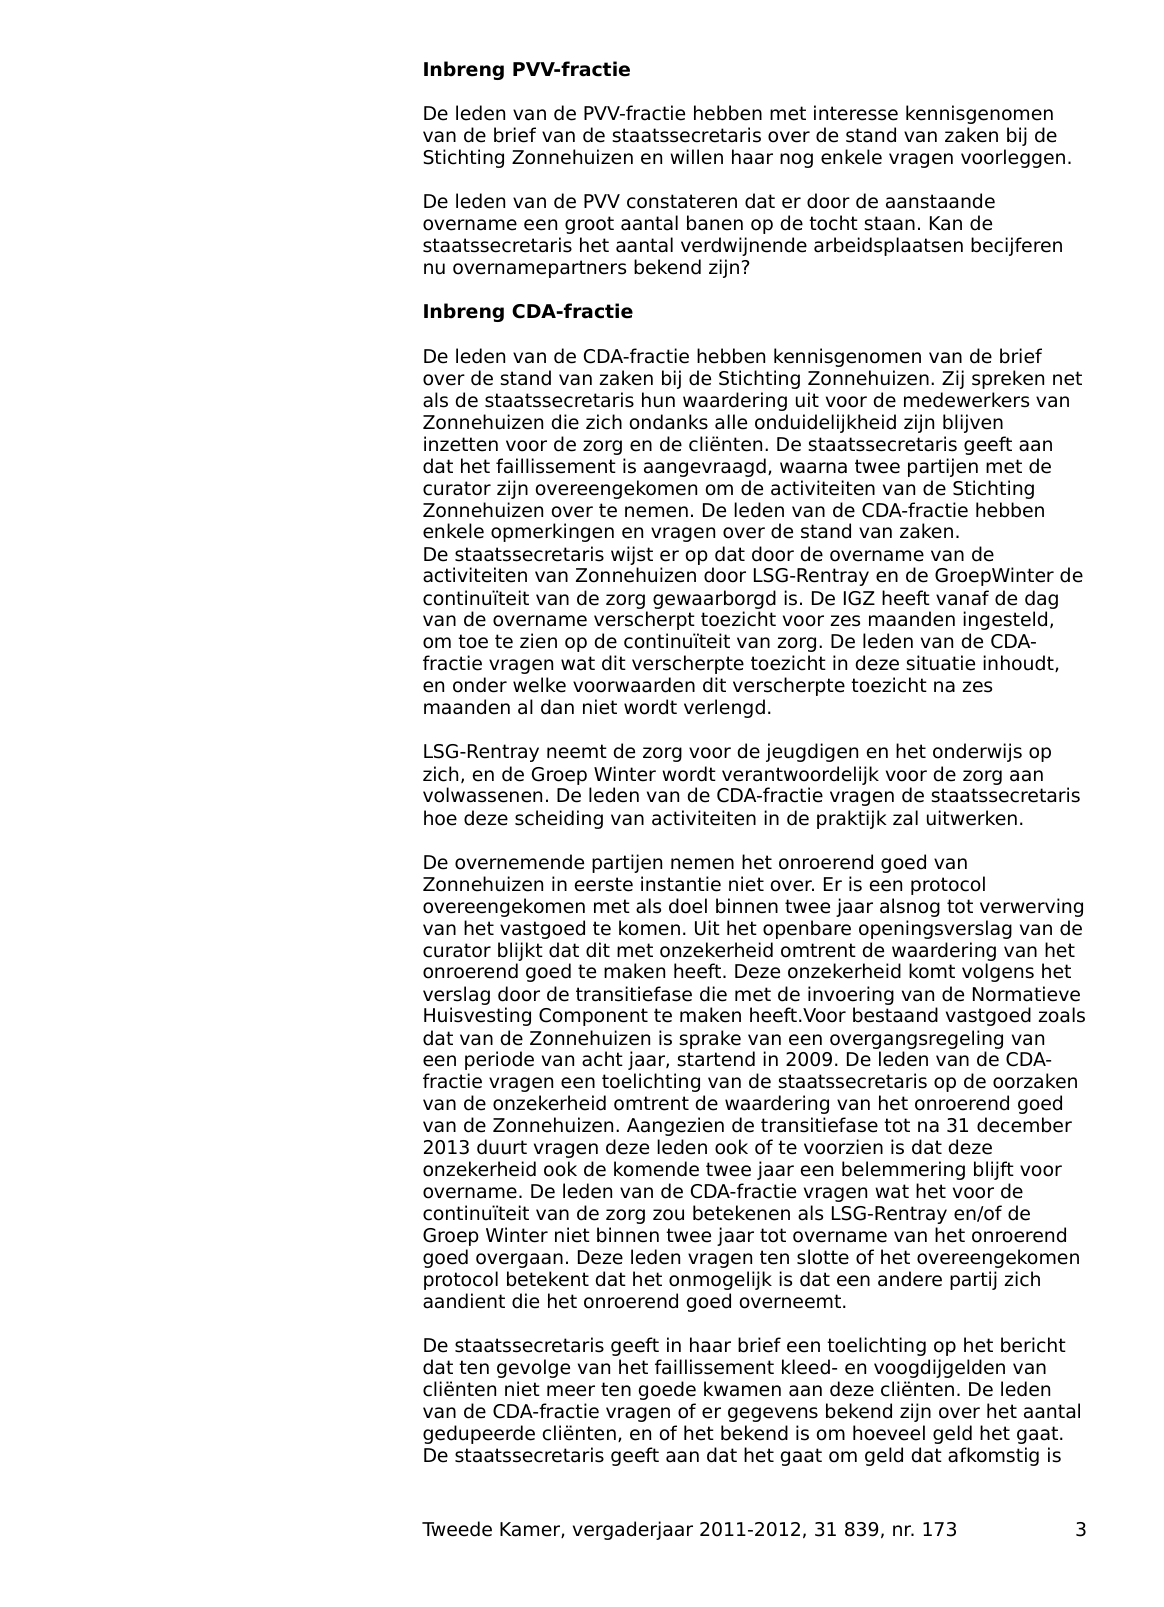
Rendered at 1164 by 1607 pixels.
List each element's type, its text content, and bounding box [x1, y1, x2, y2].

text LSG-Rentray neemt de zorg voor de jeugdigen en het onderwijs op zich, en de Groep Winter wordt verantwoordelijk voor de zorg aan volwassenen. De leden van de CDA-fractie vragen de staatssecretaris hoe deze scheiding van activiteiten in de praktijk zal uitwerken. [422, 741, 1087, 829]
text De staatssecretaris geeft in haar brief een toelichting op het bericht dat ten gevolge van het faillissement kleed- en voogdijgelden van cliënten niet meer ten goede kwamen aan deze cliënten. De leden van de CDA-fractie vragen of er gegevens bekend zijn over het aantal gedupeerde cliënten, en of het bekend is om hoeveel geld het gaat. De staatssecretaris geeft aan dat het gaat om geld dat afkomstig is [422, 1335, 1087, 1467]
text De leden van de PVV-fractie hebben met interesse kennisgenomen van de brief van de staatssecretaris over de stand van zaken bij de Stichting Zonnehuizen en willen haar nog enkele vragen voorleggen. [422, 103, 1087, 169]
text De staatssecretaris wijst er op dat door de overname van de activiteiten van Zonnehuizen door LSG-Rentray en de GroepWinter de continuïteit van de zorg gewaarborgd is. De IGZ heeft vanaf de dag van de overname verscherpt toezicht voor zes maanden ingesteld, om toe te zien op de continuïteit van zorg. De leden van de CDA-fractie vragen wat dit verscherpte toezicht in deze situatie inhoudt, en onder welke voorwaarden dit verscherpte toezicht na zes maanden al dan niet wordt verlengd. [422, 543, 1087, 719]
subtitle Inbreng CDA-fractie [422, 301, 1087, 323]
text De overnemende partijen nemen het onroerend goed van Zonnehuizen in eerste instantie niet over. Er is een protocol overeengekomen met als doel binnen twee jaar alsnog tot verwerving van het vastgoed te komen. Uit het openbare openingsverslag van de curator blijkt dat dit met onzekerheid omtrent de waardering van het onroerend goed te maken heeft. Deze onzekerheid komt volgens het verslag door de transitiefase die met de invoering van de Normatieve Huisvesting Component te maken heeft.Voor bestaand vastgoed zoals dat van de Zonnehuizen is sprake van een overgangsregeling van een periode van acht jaar, startend in 2009. De leden van de CDA-fractie vragen een toelichting van de staatssecretaris op de oorzaken van de onzekerheid omtrent de waardering van het onroerend goed van de Zonnehuizen. Aangezien de transitiefase tot na 31 december 2013 duurt vragen deze leden ook of te voorzien is dat deze onzekerheid ook de komende twee jaar een belemmering blijft voor overname. De leden van de CDA-fractie vragen wat het voor de continuïteit van de zorg zou betekenen als LSG-Rentray en/of de Groep Winter niet binnen twee jaar tot overname van het onroerend goed overgaan. Deze leden vragen ten slotte of het overeengekomen protocol betekent dat het onmogelijk is dat een andere partij zich aandient die het onroerend goed overneemt. [422, 852, 1087, 1313]
text De leden van de PVV constateren dat er door de aanstaande overname een groot aantal banen op de tocht staan. Kan de staatssecretaris het aantal verdwijnende arbeidsplaatsen becijferen nu overnamepartners bekend zijn? [422, 191, 1087, 279]
subtitle Inbreng PVV-fractie [422, 59, 1087, 81]
text De leden van de CDA-fractie hebben kennisgenomen van de brief over de stand van zaken bij de Stichting Zonnehuizen. Zij spreken net als de staatssecretaris hun waardering uit voor de medewerkers van Zonnehuizen die zich ondanks alle onduidelijkheid zijn blijven inzetten voor de zorg en de cliënten. De staatssecretaris geeft aan dat het faillissement is aangevraagd, waarna twee partijen met de curator zijn overeengekomen om de activiteiten van de Stichting Zonnehuizen over te nemen. De leden van de CDA-fractie hebben enkele opmerkingen en vragen over de stand van zaken. [422, 346, 1087, 543]
